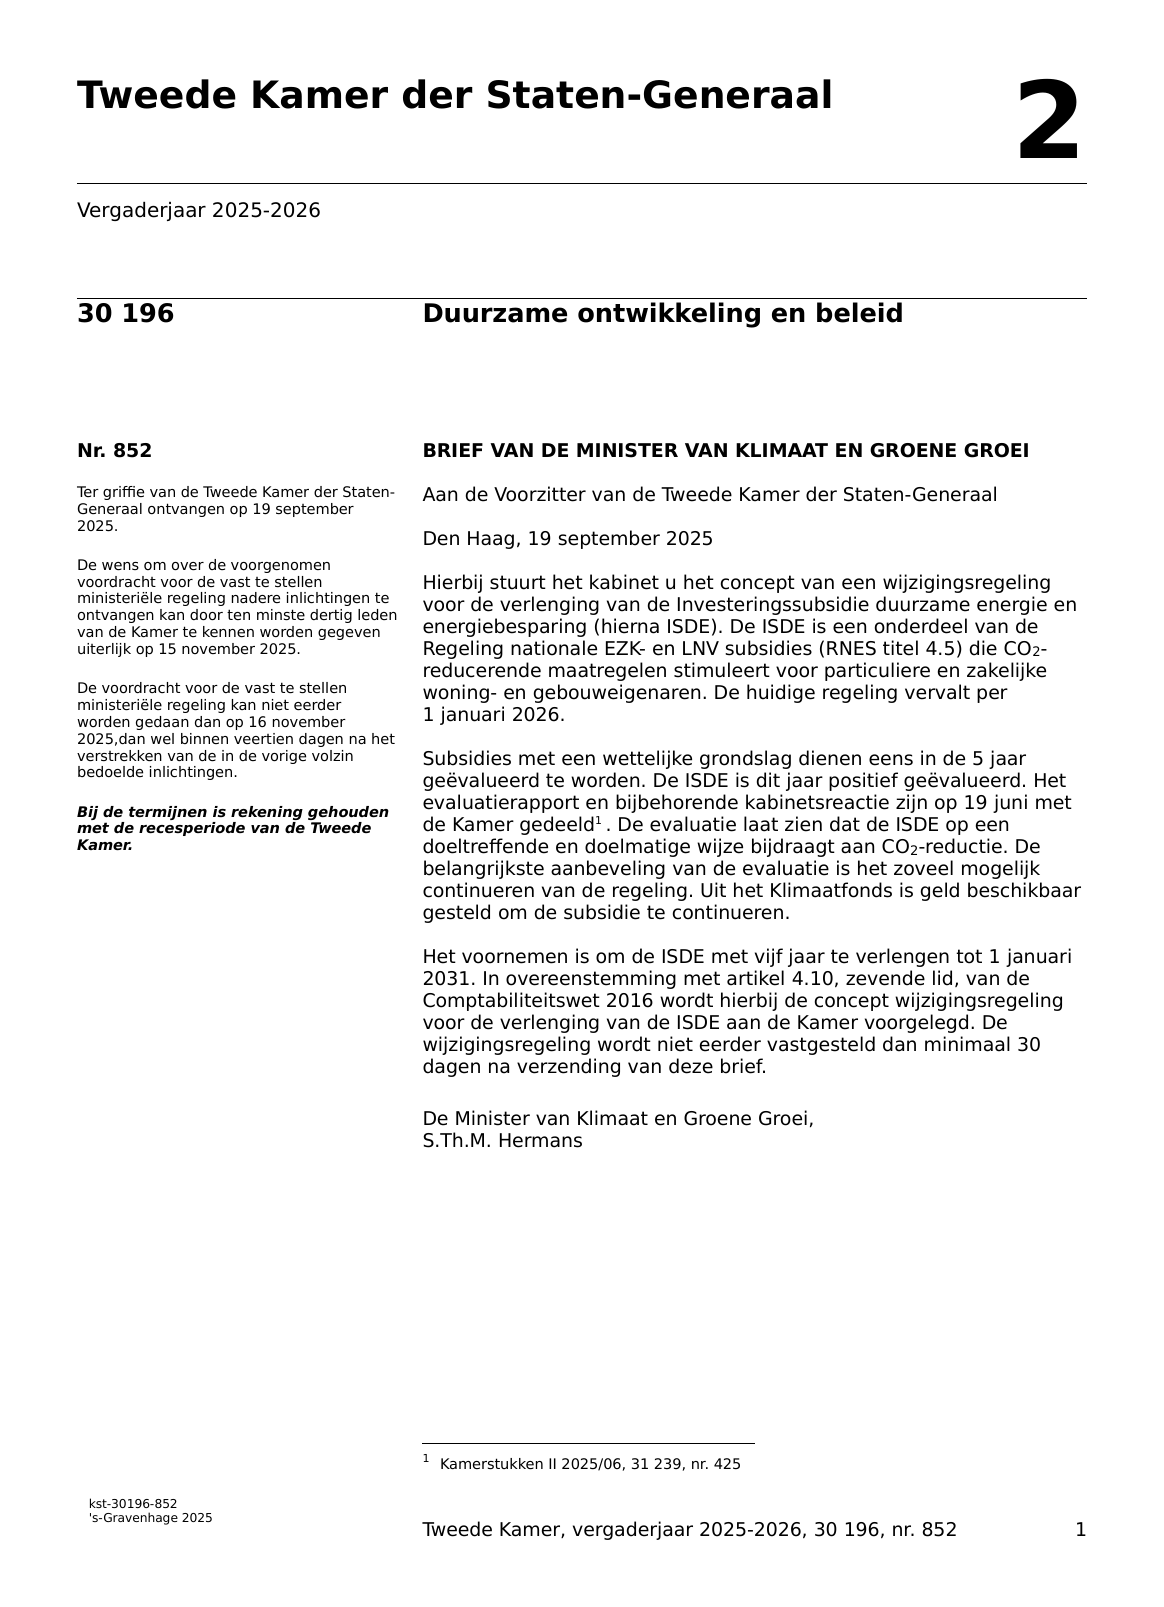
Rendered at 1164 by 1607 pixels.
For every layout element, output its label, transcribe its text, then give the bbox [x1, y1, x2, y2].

subtitle Nr. 852 BRIEF VAN DE MINISTER VAN KLIMAAT EN GROENE GROEI [77, 440, 1087, 462]
text kst-30196-852 [88, 1497, 323, 1511]
text De voordracht voor de vast te stellen ministeriële regeling kan niet eerder worden gedaan dan op 16 november 2025,dan wel binnen veertien dagen na het verstrekken van de in de vorige volzin bedoelde inlichtingen. [77, 680, 399, 781]
text Subsidies met een wettelijke grondslag dienen eens in de 5 jaar geëvalueerd te worden. De ISDE is dit jaar positief geëvalueerd. Het evaluatierapport en bijbehorende kabinetsreactie zijn op 19 juni met de Kamer gedeeld. De evaluatie laat zien dat de ISDE op een doeltreffende en doelmatige wijze bijdraagt aan CO2-reductie. De belangrijkste aanbeveling van de evaluatie is het zoveel mogelijk continueren van de regeling. Uit het Klimaatfonds is geld beschikbaar gesteld om de subsidie te continueren. [422, 748, 1087, 924]
table_header Tweede Kamer der Staten-Generaal [77, 59, 886, 183]
text Aan de Voorzitter van de Tweede Kamer der Staten-Generaal [422, 484, 1087, 506]
table_cell Vergaderjaar 2025-2026 [77, 184, 1087, 298]
text Kamerstukken II 2025/06, 31 239, nr. 425 [422, 1452, 1087, 1474]
subtitle 30 196 Duurzame ontwikkeling en beleid [77, 299, 1087, 329]
text De Minister van Klimaat en Groene Groei, S.Th.M. Hermans [422, 1108, 1087, 1152]
text Hierbij stuurt het kabinet u het concept van een wijzigingsregeling voor de verlenging van de Investeringssubsidie duurzame energie en energiebesparing (hierna ISDE). De ISDE is een onderdeel van de Regeling nationale EZK- en LNV subsidies (RNES titel 4.5) die CO2-reducerende maatregelen stimuleert voor particuliere en zakelijke woning- en gebouweigenaren. De huidige regeling vervalt per 1 januari 2026. [422, 572, 1087, 726]
text De wens om over de voorgenomen voordracht voor de vast te stellen ministeriële regeling nadere inlichtingen te ontvangen kan door ten minste dertig leden van de Kamer te kennen worden gegeven uiterlijk op 15 november 2025. [77, 557, 399, 658]
text 's-Gravenhage 2025 [88, 1511, 323, 1525]
text Ter griffie van de Tweede Kamer der Staten-Generaal ontvangen op 19 september 2025. [77, 484, 399, 534]
text Het voornemen is om de ISDE met vijf jaar te verlengen tot 1 januari 2031. In overeenstemming met artikel 4.10, zevende lid, van de Comptabiliteitswet 2016 wordt hierbij de concept wijzigingsregeling voor de verlenging van de ISDE aan de Kamer voorgelegd. De wijzigingsregeling wordt niet eerder vastgesteld dan minimaal 30 dagen na verzending van deze brief. [422, 946, 1087, 1078]
text Bij de termijnen is rekening gehouden met de recesperiode van de Tweede Kamer. [77, 803, 399, 854]
text [77, 534, 399, 557]
text Den Haag, 19 september 2025 [422, 528, 1087, 550]
table_header 2 [886, 59, 1087, 183]
text [77, 781, 399, 803]
text [77, 658, 399, 680]
